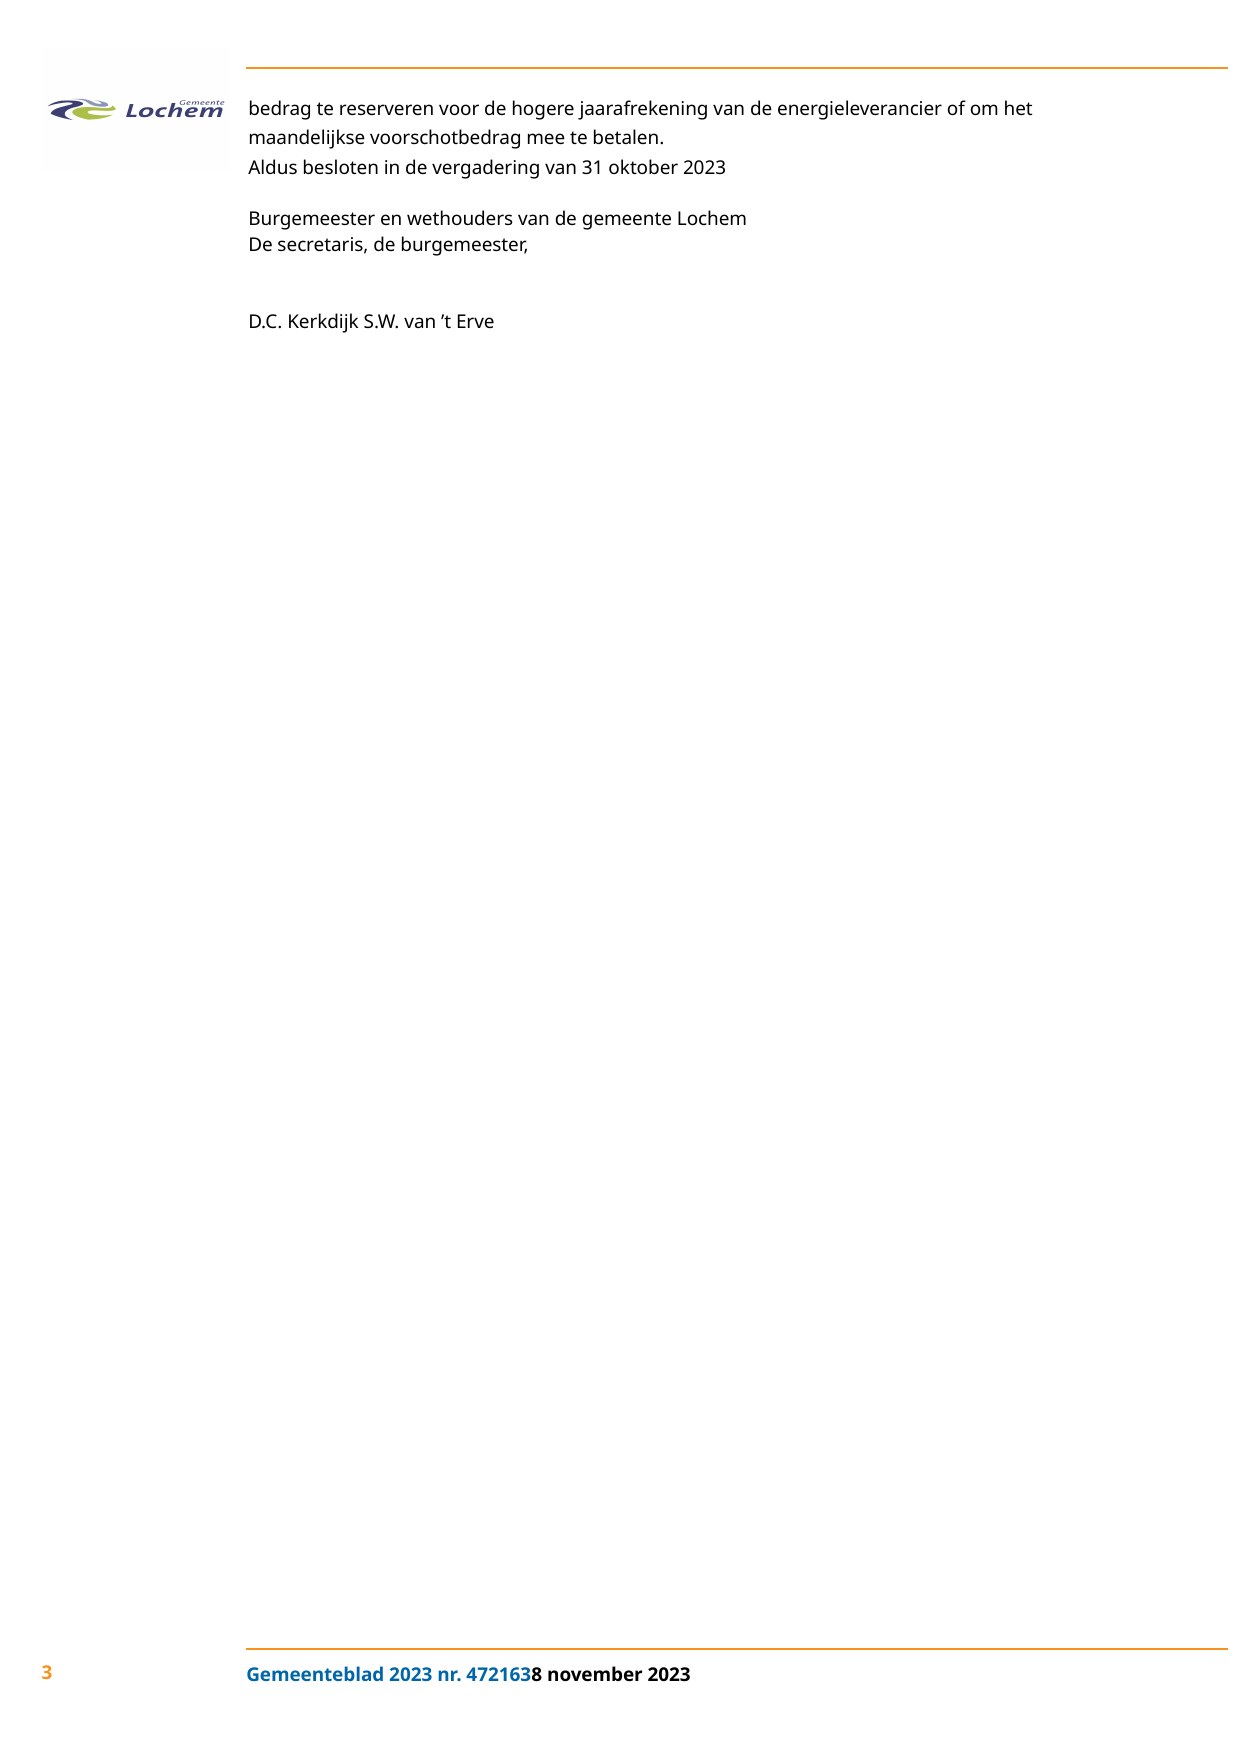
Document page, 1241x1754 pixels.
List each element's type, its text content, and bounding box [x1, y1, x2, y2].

picture [41, 47, 231, 172]
text Burgemeester en wethouders van de gemeente Lochem [248, 205, 1152, 231]
text D.C. Kerkdijk S.W. van ’t Erve [248, 308, 1152, 334]
text De secretaris, de burgemeester, [248, 231, 1152, 257]
text Aldus besloten in de vergadering van 31 oktober 2023 [248, 154, 1152, 180]
text bedrag te reserveren voor de hogere jaarafrekening van de energieleverancier of om het maandelijkse voorschotbedrag mee te betalen. [248, 95, 1152, 150]
